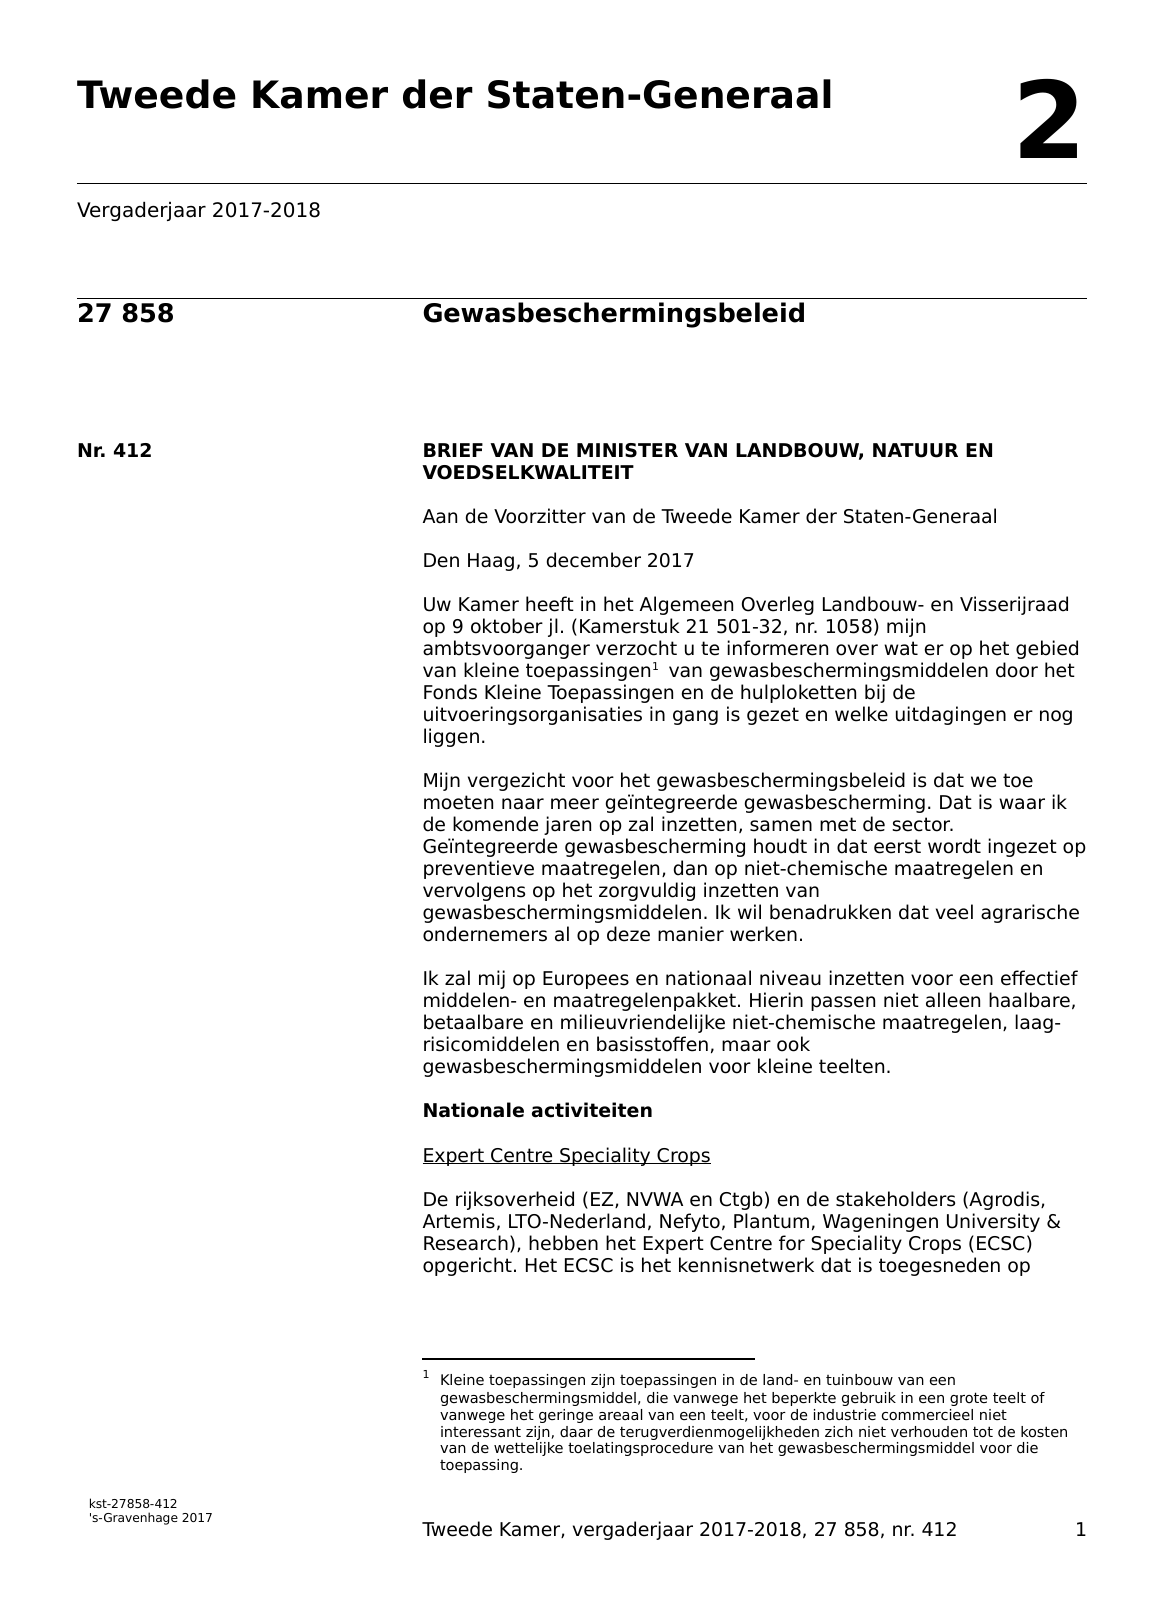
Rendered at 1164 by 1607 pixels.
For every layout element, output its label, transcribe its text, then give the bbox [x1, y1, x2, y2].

table_header 2 [886, 59, 1087, 183]
subtitle Expert Centre Speciality Crops [422, 1144, 1087, 1166]
text Mijn vergezicht voor het gewasbeschermingsbeleid is dat we toe moeten naar meer geïntegreerde gewasbescherming. Dat is waar ik de komende jaren op zal inzetten, samen met de sector. Geïntegreerde gewasbescherming houdt in dat eerst wordt ingezet op preventieve maatregelen, dan op niet-chemische maatregelen en vervolgens op het zorgvuldig inzetten van gewasbeschermingsmiddelen. Ik wil benadrukken dat veel agrarische ondernemers al op deze manier werken. [422, 770, 1087, 946]
text De rijksoverheid (EZ, NVWA en Ctgb) en de stakeholders (Agrodis, Artemis, LTO-Nederland, Nefyto, Plantum, Wageningen University & Research), hebben het Expert Centre for Speciality Crops (ECSC) opgericht. Het ECSC is het kennisnetwerk dat is toegesneden op [422, 1189, 1087, 1277]
subtitle Nationale activiteiten [422, 1100, 1087, 1122]
subtitle Nr. 412 BRIEF VAN DE MINISTER VAN LANDBOUW, NATUUR EN VOEDSELKWALITEIT [77, 440, 1087, 484]
table_header Tweede Kamer der Staten-Generaal [77, 59, 886, 183]
text Aan de Voorzitter van de Tweede Kamer der Staten-Generaal [422, 506, 1087, 528]
text Kleine toepassingen zijn toepassingen in de land- en tuinbouw van een gewasbeschermingsmiddel, die vanwege het beperkte gebruik in een grote teelt of vanwege het geringe areaal van een teelt, voor de industrie commercieel niet interessant zijn, daar de terugverdienmogelijkheden zich niet verhouden tot de kosten van de wettelijke toelatingsprocedure van het gewasbeschermingsmiddel voor die toepassing. [422, 1368, 1087, 1474]
text 's-Gravenhage 2017 [88, 1511, 323, 1525]
text Den Haag, 5 december 2017 [422, 550, 1087, 572]
text kst-27858-412 [88, 1497, 323, 1511]
subtitle 27 858 Gewasbeschermingsbeleid [77, 299, 1087, 329]
table_cell Vergaderjaar 2017-2018 [77, 184, 1087, 298]
text Uw Kamer heeft in het Algemeen Overleg Landbouw- en Visserijraad op 9 oktober jl. (Kamerstuk 21 501-32, nr. 1058) mijn ambtsvoorganger verzocht u te informeren over wat er op het gebied van kleine toepassingen van gewasbeschermingsmiddelen door het Fonds Kleine Toepassingen en de hulploketten bij de uitvoeringsorganisaties in gang is gezet en welke uitdagingen er nog liggen. [422, 594, 1087, 748]
text Ik zal mij op Europees en nationaal niveau inzetten voor een effectief middelen- en maatregelenpakket. Hierin passen niet alleen haalbare, betaalbare en milieuvriendelijke niet-chemische maatregelen, laag-risicomiddelen en basisstoffen, maar ook gewasbeschermingsmiddelen voor kleine teelten. [422, 968, 1087, 1078]
